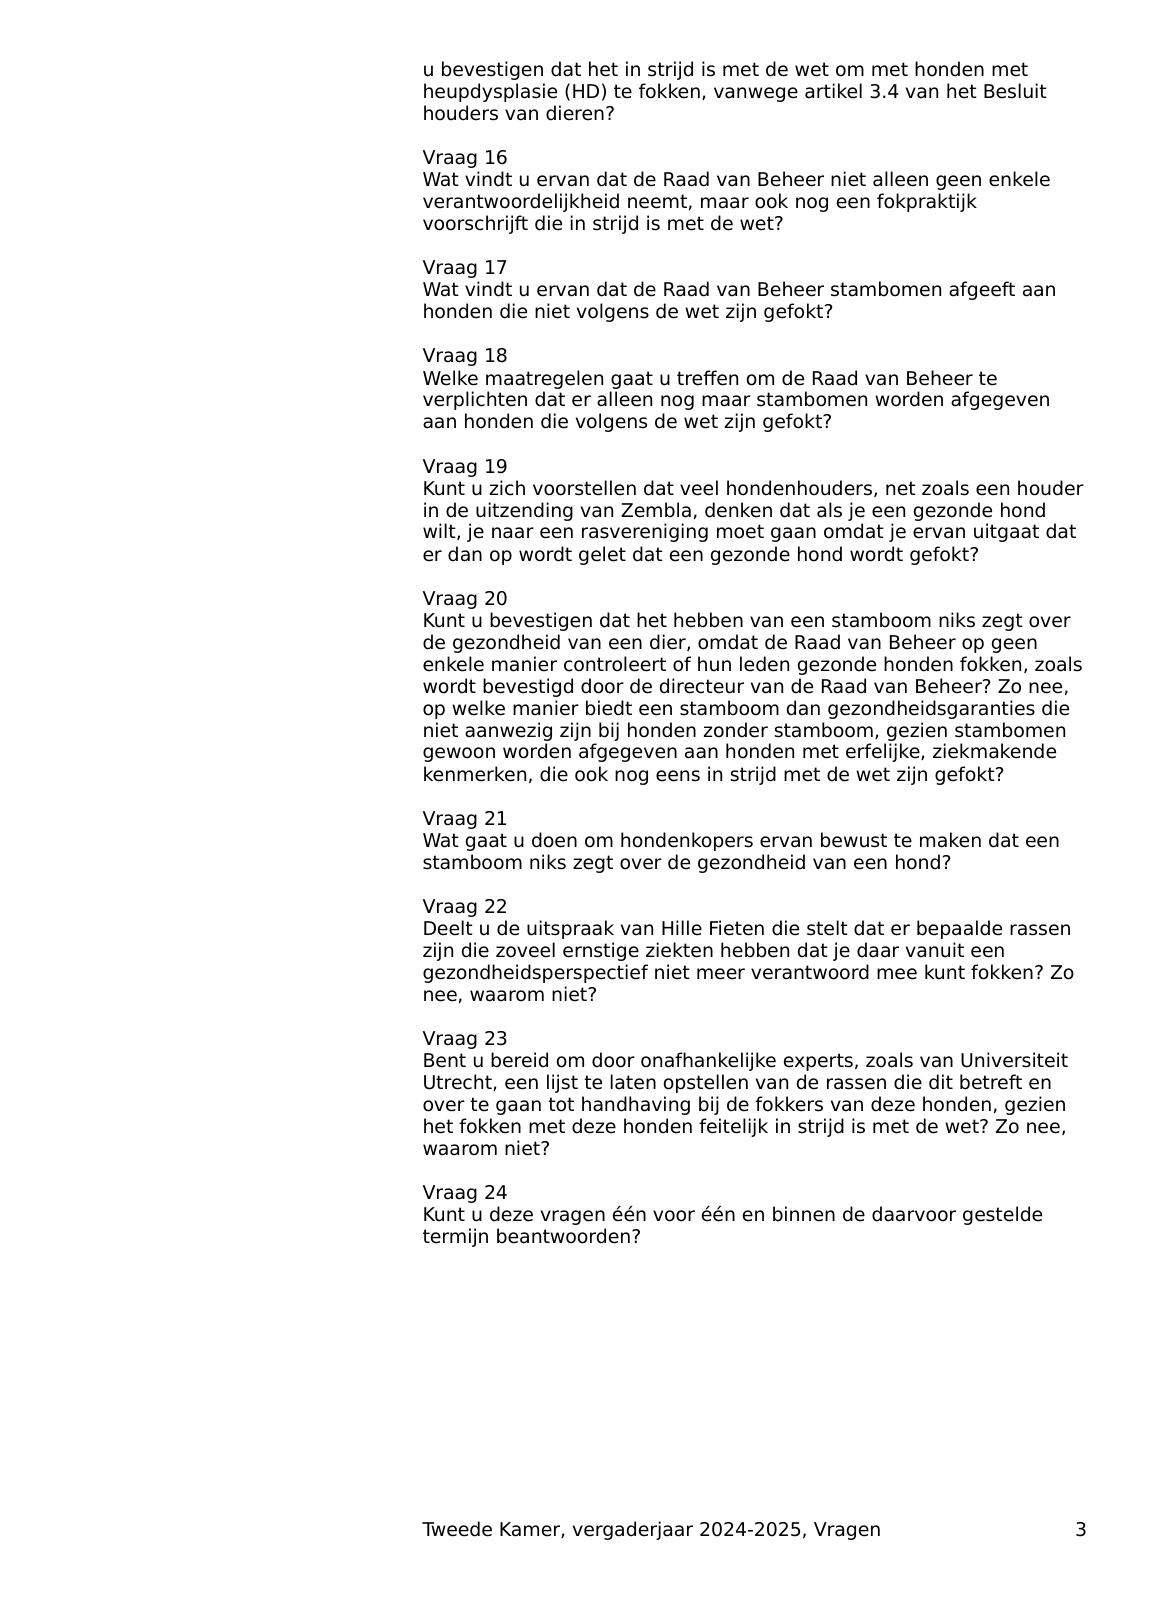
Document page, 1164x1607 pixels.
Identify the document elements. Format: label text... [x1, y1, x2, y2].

text Wat vindt u ervan dat de Raad van Beheer stambomen afgeeft aan honden die niet volgens de wet zijn gefokt? [422, 279, 1087, 323]
text Welke maatregelen gaat u treffen om de Raad van Beheer te verplichten dat er alleen nog maar stambomen worden afgegeven aan honden die volgens de wet zijn gefokt? [422, 367, 1087, 433]
text Vraag 23 [422, 1028, 1087, 1050]
text Kunt u zich voorstellen dat veel hondenhouders, net zoals een houder in de uitzending van Zembla, denken dat als je een gezonde hond wilt, je naar een rasvereniging moet gaan omdat je ervan uitgaat dat er dan op wordt gelet dat een gezonde hond wordt gefokt? [422, 477, 1087, 565]
text Deelt u de uitspraak van Hille Fieten die stelt dat er bepaalde rassen zijn die zoveel ernstige ziekten hebben dat je daar vanuit een gezondheidsperspectief niet meer verantwoord mee kunt fokken? Zo nee, waarom niet? [422, 918, 1087, 1006]
text u bevestigen dat het in strijd is met de wet om met honden met heupdysplasie (HD) te fokken, vanwege artikel 3.4 van het Besluit houders van dieren? [422, 59, 1087, 125]
text Bent u bereid om door onafhankelijke experts, zoals van Universiteit Utrecht, een lijst te laten opstellen van de rassen die dit betreft en over te gaan tot handhaving bij de fokkers van deze honden, gezien het fokken met deze honden feitelijk in strijd is met de wet? Zo nee, waarom niet? [422, 1050, 1087, 1160]
text Vraag 21 [422, 808, 1087, 829]
text Vraag 19 [422, 456, 1087, 477]
text Vraag 18 [422, 345, 1087, 367]
text Vraag 22 [422, 896, 1087, 918]
text Kunt u deze vragen één voor één en binnen de daarvoor gestelde termijn beantwoorden? [422, 1204, 1087, 1248]
text Vraag 24 [422, 1182, 1087, 1204]
text Vraag 16 [422, 147, 1087, 169]
text Kunt u bevestigen dat het hebben van een stamboom niks zegt over de gezondheid van een dier, omdat de Raad van Beheer op geen enkele manier controleert of hun leden gezonde honden fokken, zoals wordt bevestigd door de directeur van de Raad van Beheer? Zo nee, op welke manier biedt een stamboom dan gezondheidsgaranties die niet aanwezig zijn bij honden zonder stamboom, gezien stambomen gewoon worden afgegeven aan honden met erfelijke, ziekmakende kenmerken, die ook nog eens in strijd met de wet zijn gefokt? [422, 609, 1087, 785]
text Wat gaat u doen om hondenkopers ervan bewust te maken dat een stamboom niks zegt over de gezondheid van een hond? [422, 829, 1087, 873]
text Wat vindt u ervan dat de Raad van Beheer niet alleen geen enkele verantwoordelijkheid neemt, maar ook nog een fokpraktijk voorschrijft die in strijd is met de wet? [422, 169, 1087, 235]
text Vraag 20 [422, 588, 1087, 609]
text Vraag 17 [422, 257, 1087, 279]
